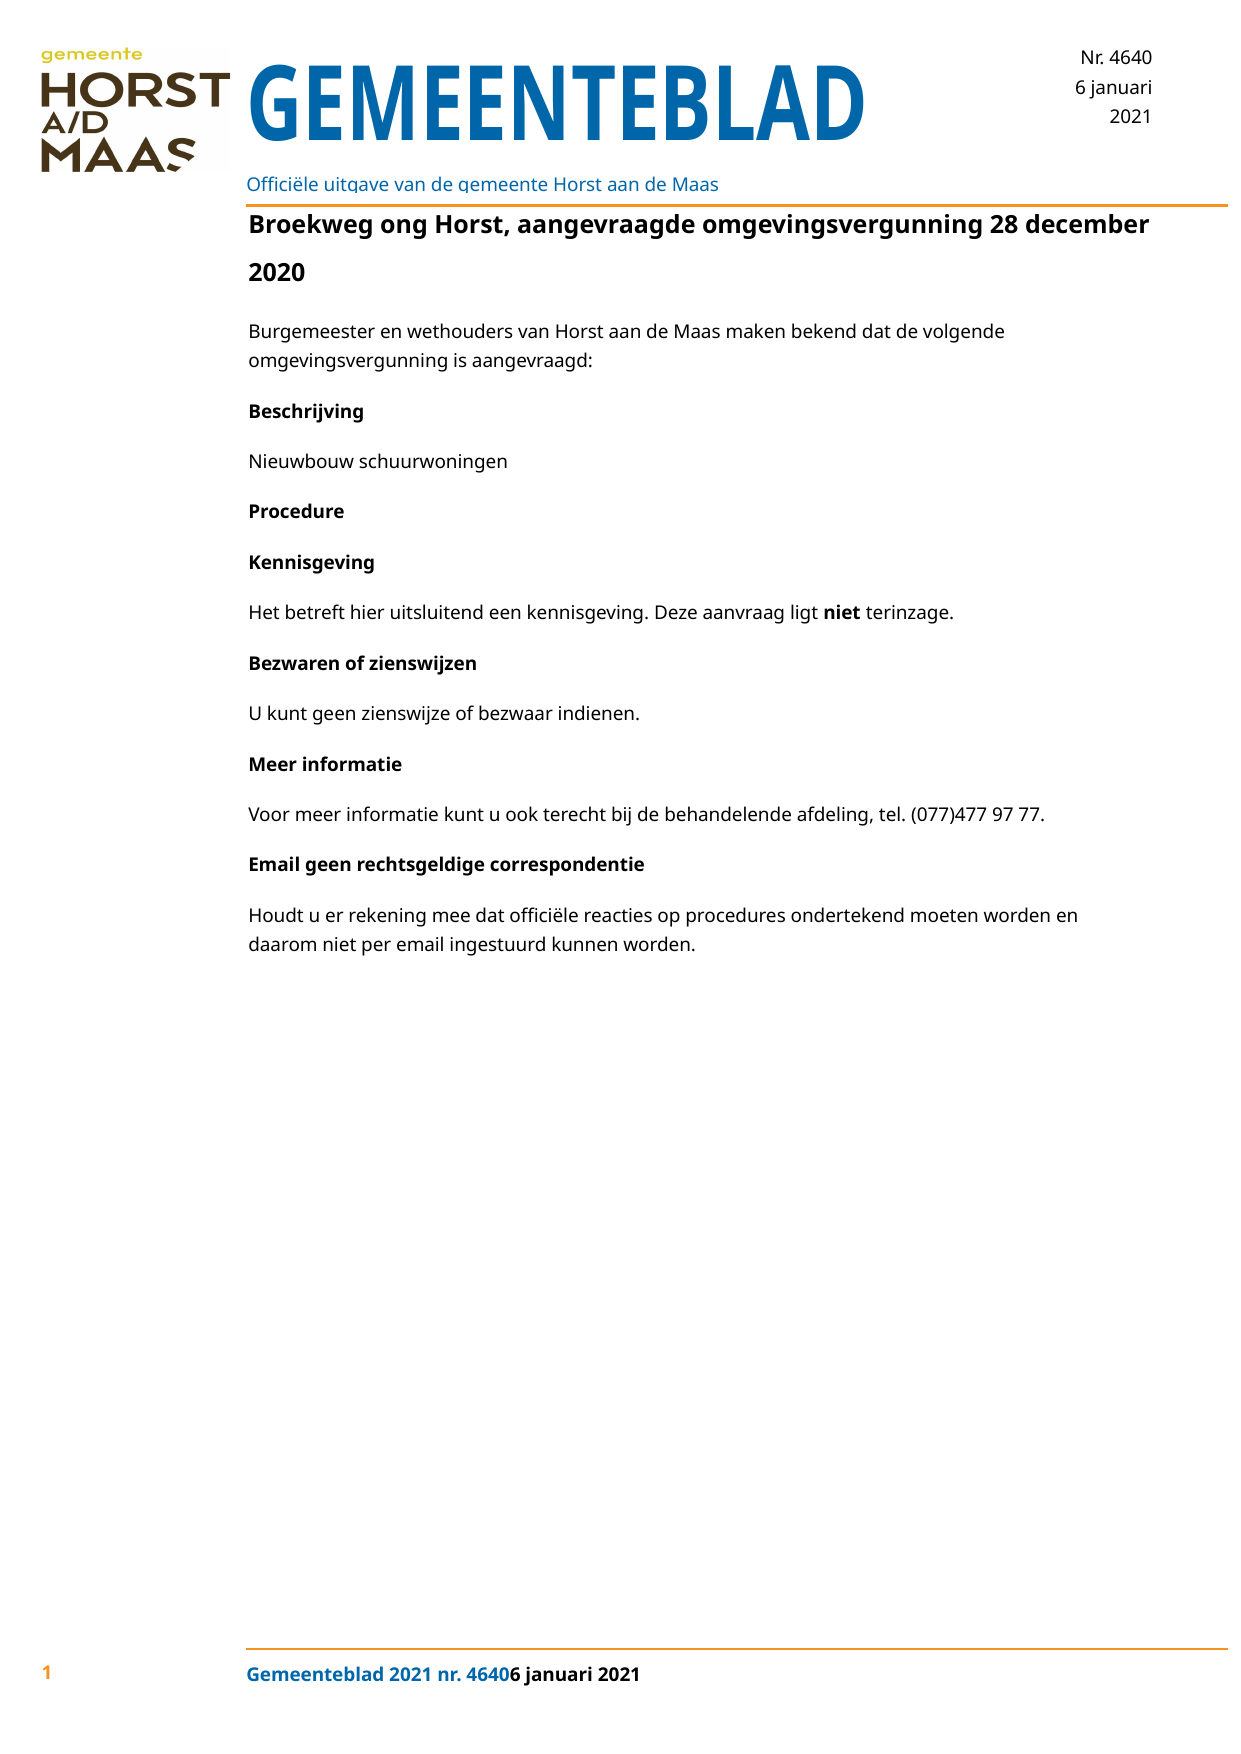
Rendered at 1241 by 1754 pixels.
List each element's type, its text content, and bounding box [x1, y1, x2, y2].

text Burgemeester en wethouders van Horst aan de Maas maken bekend dat de volgende omgevingsvergunning is aangevraagd: [248, 318, 1152, 373]
text Procedure [248, 499, 1152, 524]
text Voor meer informatie kunt u ook terecht bij de behandelende afdeling, tel. (077)477 97 77. [248, 801, 1152, 827]
text Houdt u er rekening mee dat officiële reacties op procedures ondertekend moeten worden en daarom niet per email ingestuurd kunnen worden. [248, 902, 1152, 957]
text Broekweg ong Horst, aangevraagde omgevingsvergunning 28 december 2020 [248, 207, 1152, 288]
text U kunt geen zienswijze of bezwaar indienen. [248, 700, 1152, 726]
text Het betreft hier uitsluitend een kennisgeving. Deze aanvraag ligt niet terinzage. [248, 599, 1152, 625]
text Nieuwbouw schuurwoningen [248, 448, 1152, 474]
text Kennisgeving [248, 549, 1152, 575]
text Email geen rechtsgeldige correspondentie [248, 852, 1152, 877]
text Meer informatie [248, 751, 1152, 777]
text Bezwaren of zienswijzen [248, 650, 1152, 676]
text Beschrijving [248, 398, 1152, 424]
picture [41, 47, 231, 172]
